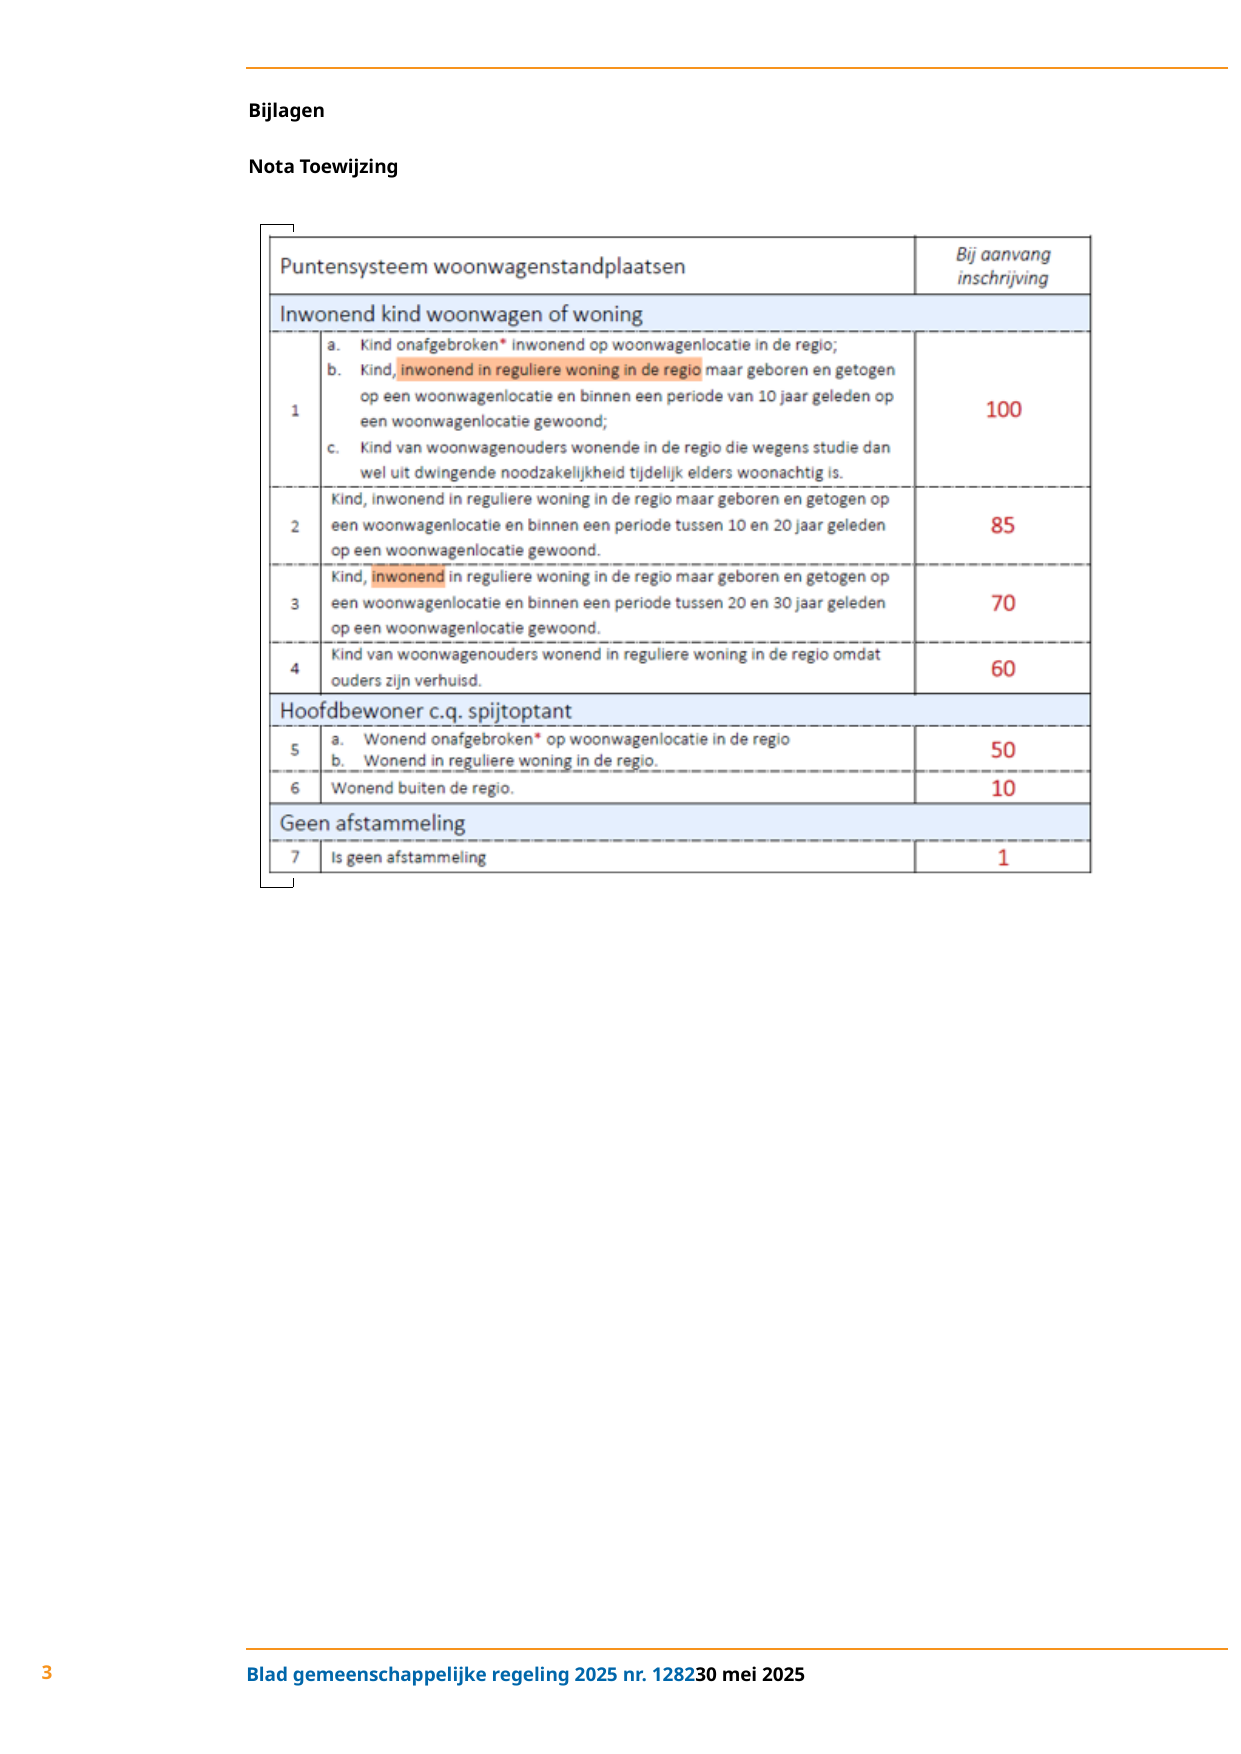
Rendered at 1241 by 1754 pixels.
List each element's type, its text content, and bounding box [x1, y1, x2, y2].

text Nota Toewijzing [248, 153, 1152, 179]
picture [268, 232, 1096, 878]
picture [41, 47, 231, 172]
text Bijlagen [248, 95, 1152, 123]
